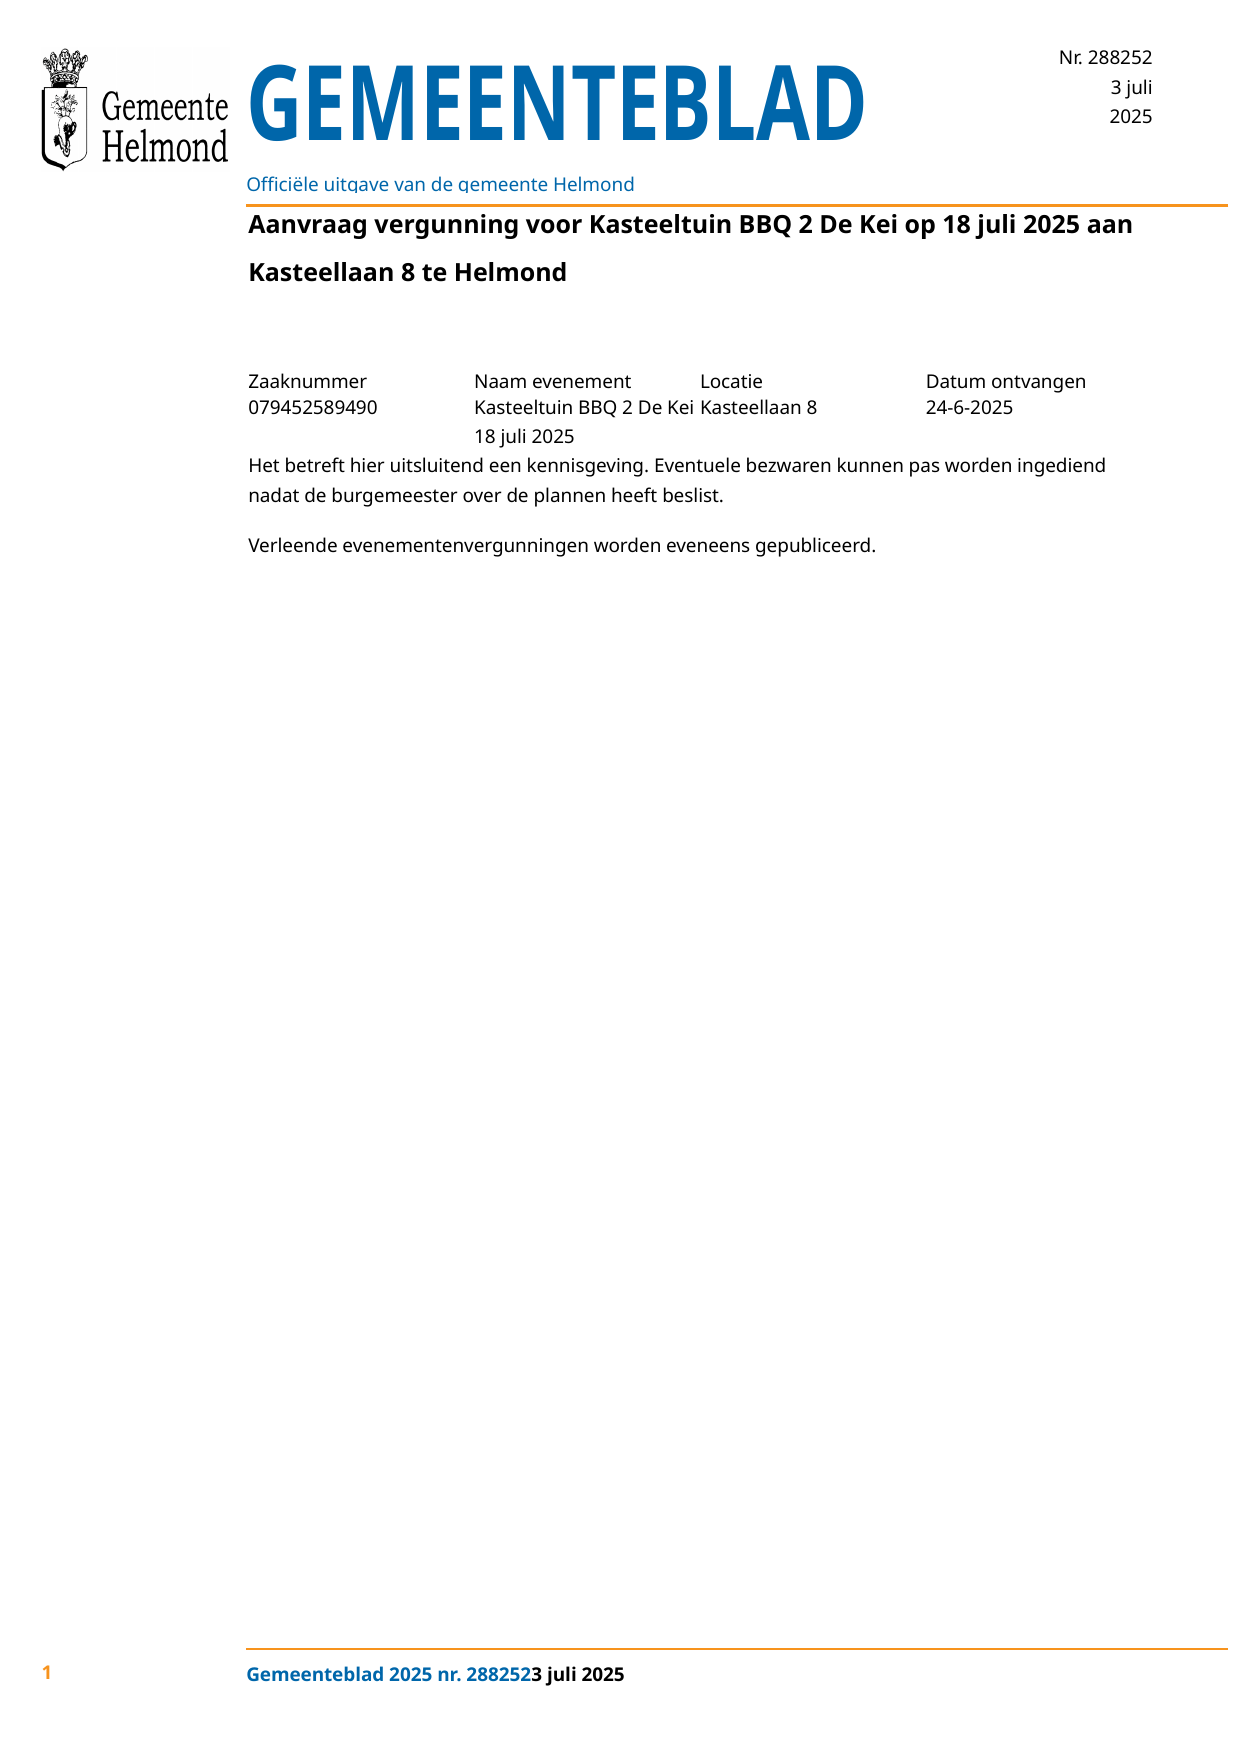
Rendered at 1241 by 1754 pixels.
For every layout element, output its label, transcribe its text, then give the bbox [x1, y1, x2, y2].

table_cell 079452589490 [248, 394, 474, 449]
text Aanvraag vergunning voor Kasteeltuin BBQ 2 De Kei op 18 juli 2025 aan Kasteellaan 8 te Helmond [248, 207, 1152, 288]
table_header Naam evenement [474, 369, 700, 394]
table_header Datum ontvangen [926, 369, 1152, 394]
table_header Locatie [700, 369, 926, 394]
picture [41, 47, 231, 172]
text Het betreft hier uitsluitend een kennisgeving. Eventuele bezwaren kunnen pas worden ingediend nadat de burgemeester over de plannen heeft beslist. [248, 453, 1152, 508]
table_cell 24-6-2025 [926, 394, 1152, 449]
text Verleende evenementenvergunningen worden eveneens gepubliceerd. [248, 533, 1152, 558]
table_header Zaaknummer [248, 369, 474, 394]
table_cell Kasteeltuin BBQ 2 De Kei 18 juli 2025 [474, 394, 700, 449]
table_cell Kasteellaan 8 [700, 394, 926, 449]
